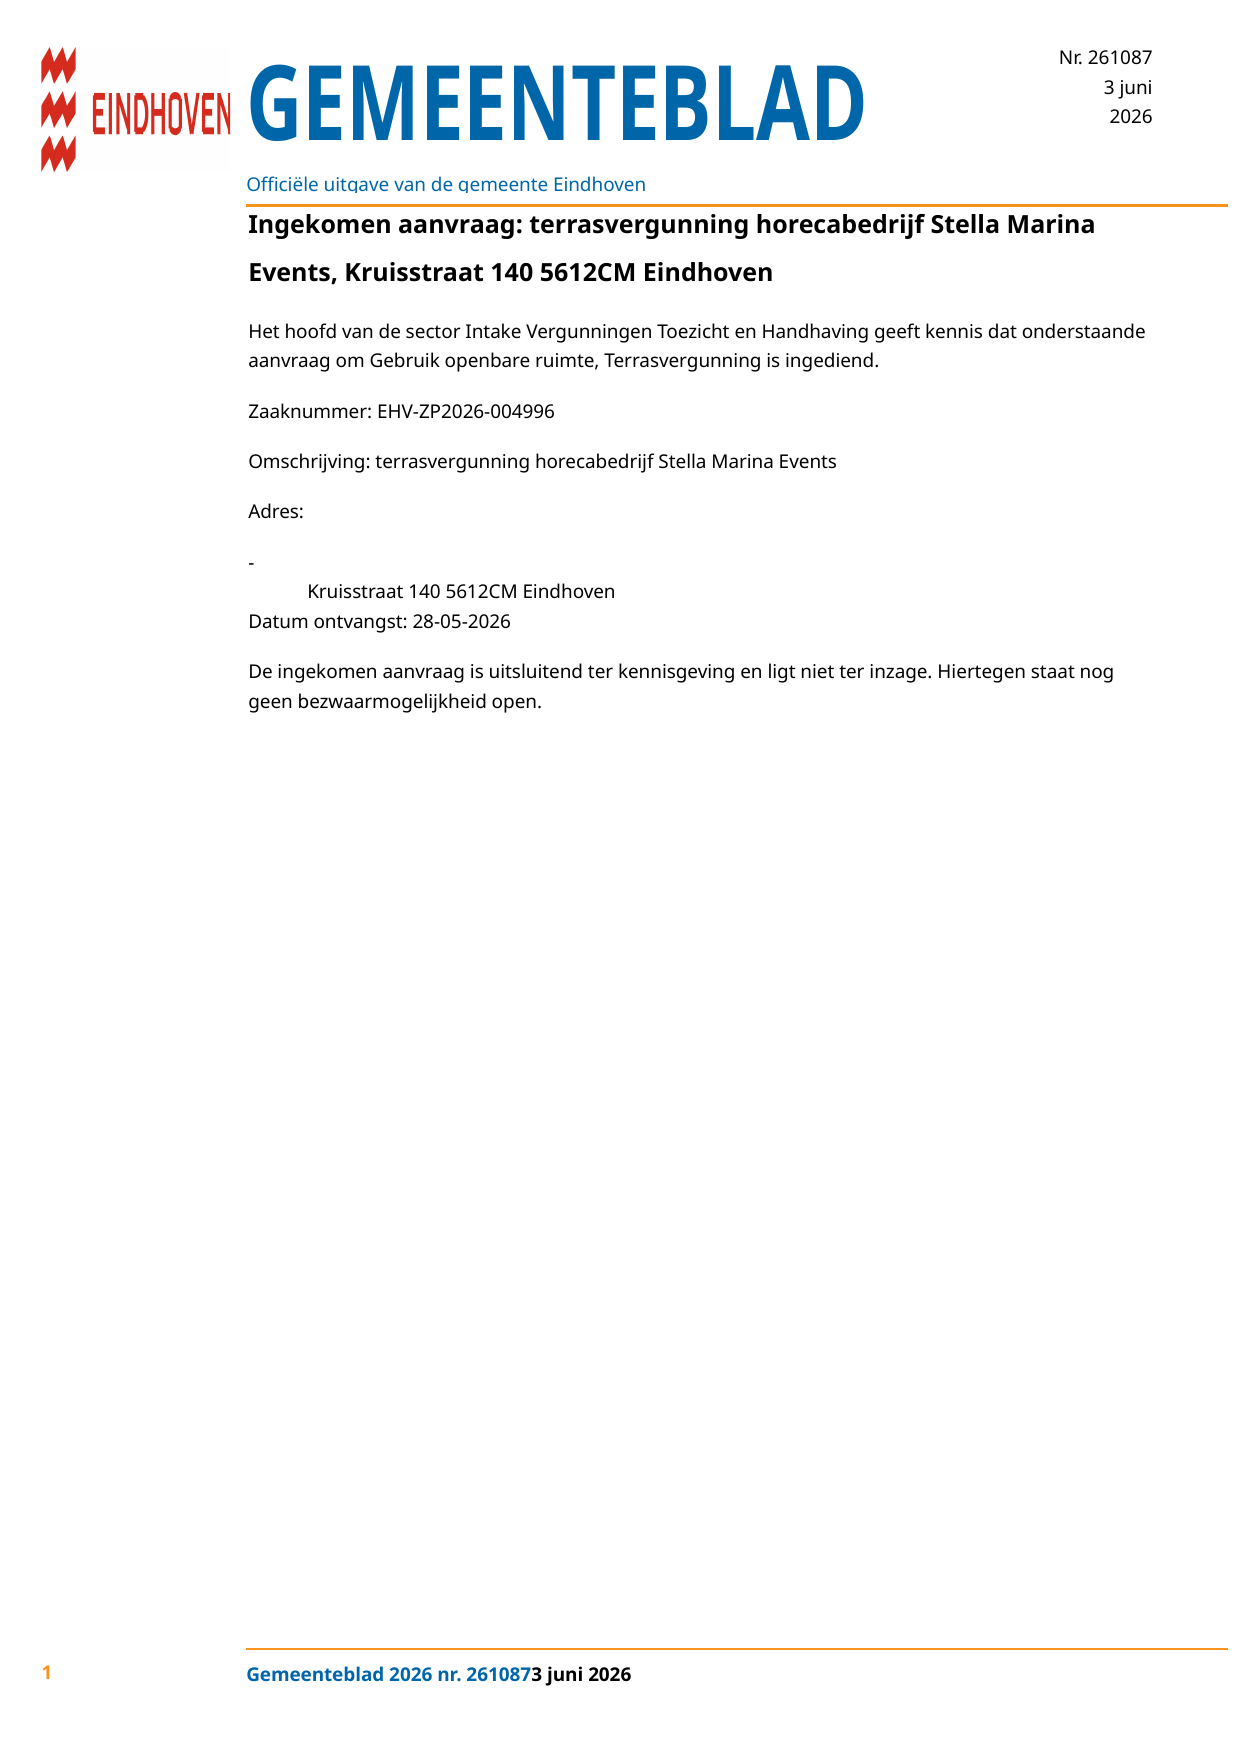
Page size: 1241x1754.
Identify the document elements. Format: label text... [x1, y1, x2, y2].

text Zaaknummer: EHV-ZP2026-004996 [248, 398, 1152, 424]
text De ingekomen aanvraag is uitsluitend ter kennisgeving en ligt niet ter inzage. Hiertegen staat nog geen bezwaarmogelijkheid open. [248, 659, 1152, 714]
list Kruisstraat 140 5612CM Eindhoven [248, 579, 1152, 604]
picture [41, 47, 231, 172]
text Het hoofd van de sector Intake Vergunningen Toezicht en Handhaving geeft kennis dat onderstaande aanvraag om Gebruik openbare ruimte, Terrasvergunning is ingediend. [248, 318, 1152, 373]
text Adres: [248, 499, 1152, 524]
text Omschrijving: terrasvergunning horecabedrijf Stella Marina Events [248, 448, 1152, 474]
text Datum ontvangst: 28-05-2026 [248, 608, 1152, 634]
text Ingekomen aanvraag: terrasvergunning horecabedrijf Stella Marina Events, Kruisstraat 140 5612CM Eindhoven [248, 207, 1152, 288]
